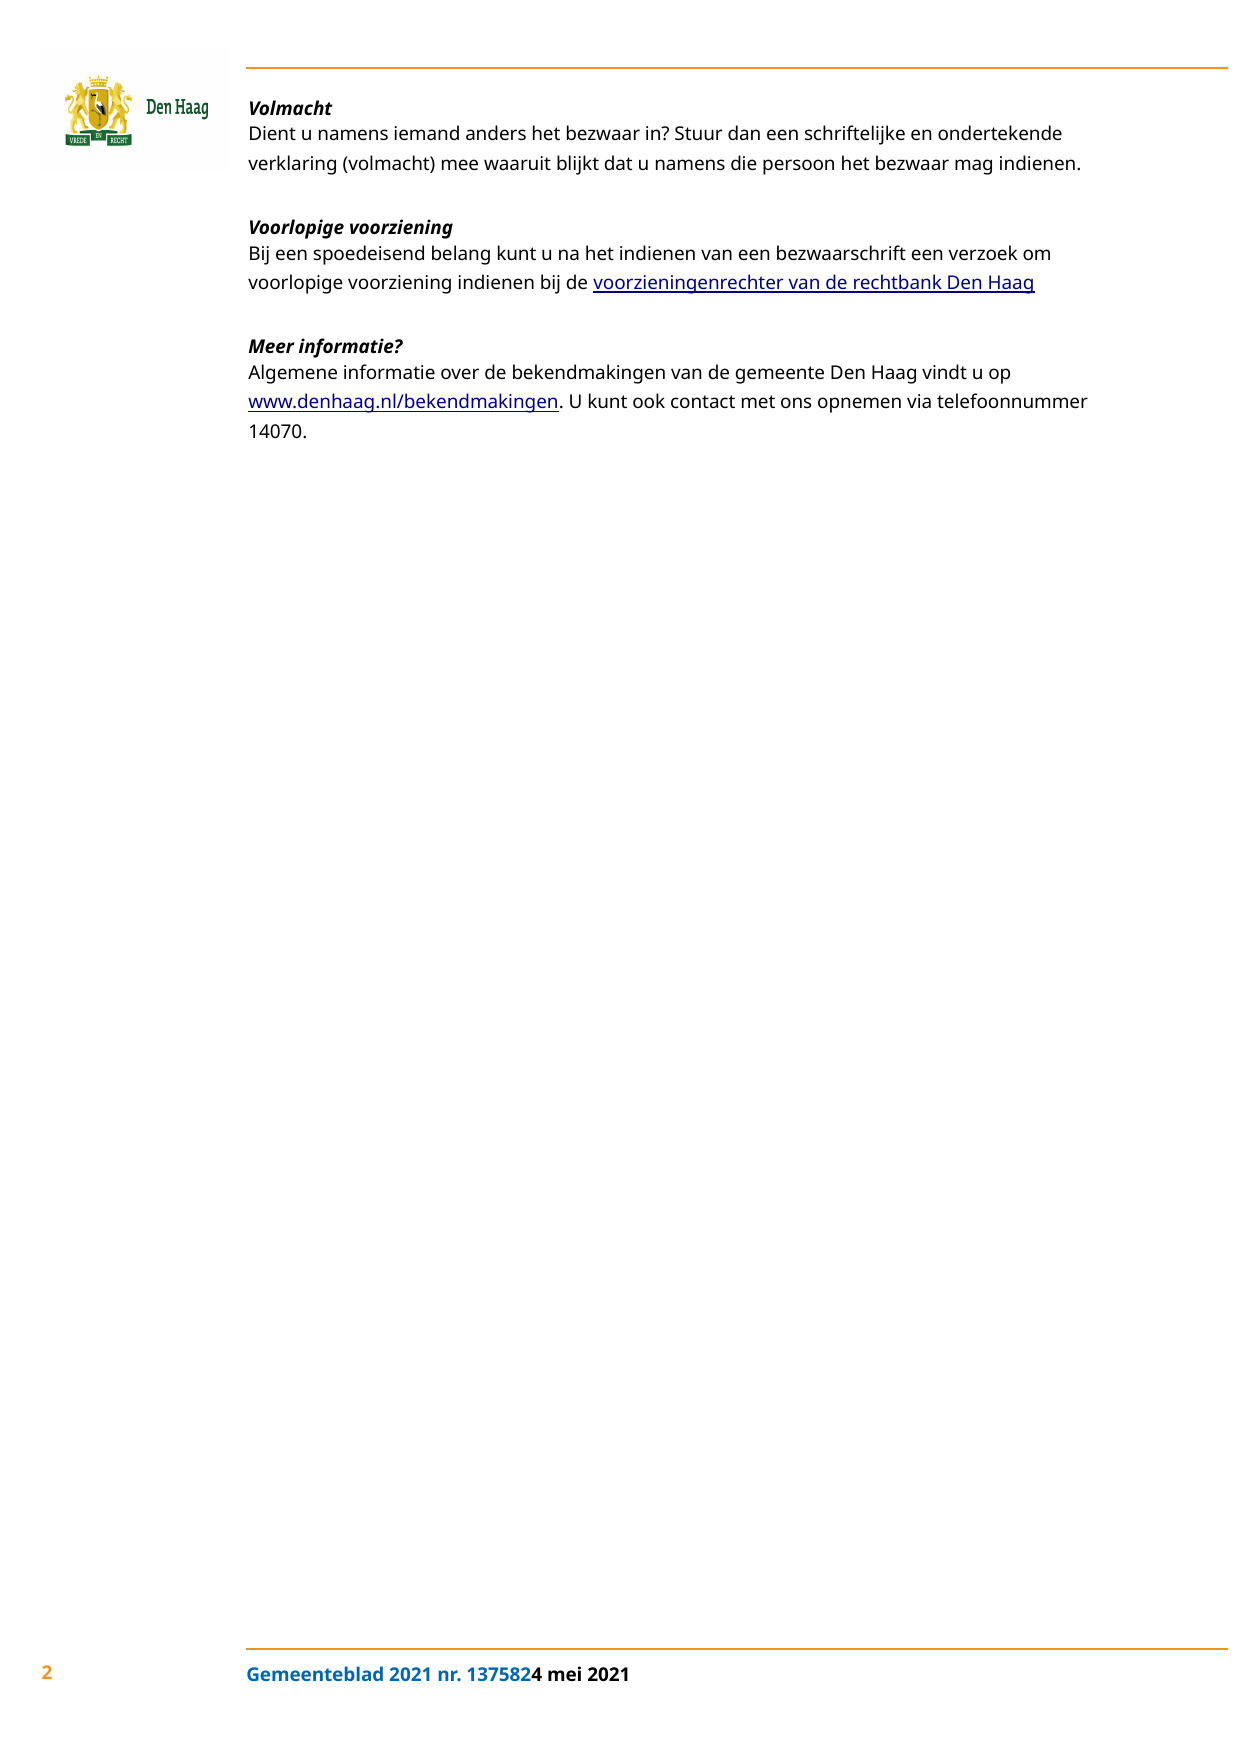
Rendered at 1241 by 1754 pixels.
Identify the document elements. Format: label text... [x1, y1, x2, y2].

text Meer informatie? [248, 333, 1152, 359]
text Bij een spoedeisend belang kunt u na het indienen van een bezwaarschrift een verzoek om voorlopige voorziening indienen bij de voorzieningenrechter van de rechtbank Den Haag [248, 240, 1152, 295]
text Dient u namens iemand anders het bezwaar in? Stuur dan een schriftelijke en ondertekende verklaring (volmacht) mee waaruit blijkt dat u namens die persoon het bezwaar mag indienen. [248, 121, 1152, 176]
text Volmacht [248, 95, 1152, 121]
text Voorlopige voorziening [248, 214, 1152, 240]
text Algemene informatie over de bekendmakingen van de gemeente Den Haag vindt u op www.denhaag.nl/bekendmakingen. U kunt ook contact met ons opnemen via telefoonnummer 14070. [248, 359, 1152, 444]
picture [41, 47, 231, 172]
